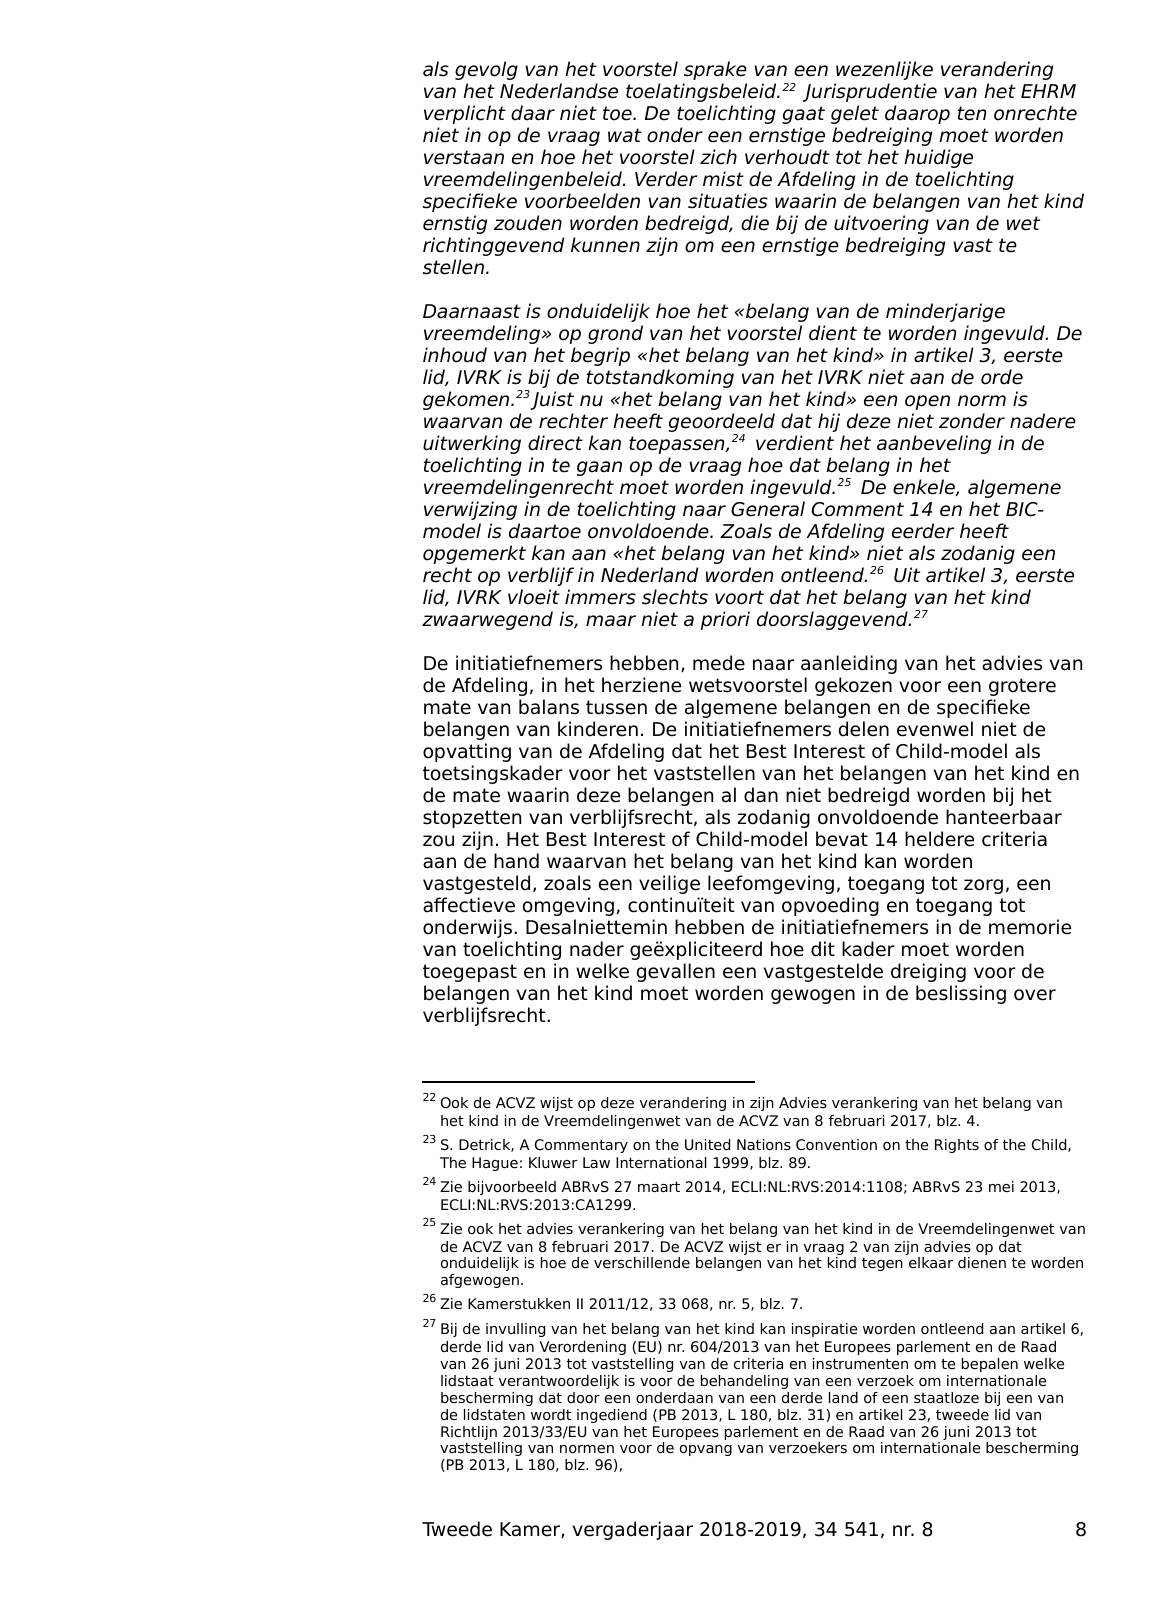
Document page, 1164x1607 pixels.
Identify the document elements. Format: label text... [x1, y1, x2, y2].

text als gevolg van het voorstel sprake van een wezenlijke verandering van het Nederlandse toelatingsbeleid. Jurisprudentie van het EHRM verplicht daar niet toe. De toelichting gaat gelet daarop ten onrechte niet in op de vraag wat onder een ernstige bedreiging moet worden verstaan en hoe het voorstel zich verhoudt tot het huidige vreemdelingenbeleid. Verder mist de Afdeling in de toelichting specifieke voorbeelden van situaties waarin de belangen van het kind ernstig zouden worden bedreigd, die bij de uitvoering van de wet richtinggevend kunnen zijn om een ernstige bedreiging vast te stellen. [422, 59, 1087, 279]
text S. Detrick, A Commentary on the United Nations Convention on the Rights of the Child, The Hague: Kluwer Law International 1999, blz. 89. [422, 1133, 1087, 1172]
text Zie bijvoorbeeld ABRvS 27 maart 2014, ECLI:NL:RVS:2014:1108; ABRvS 23 mei 2013, ECLI:NL:RVS:2013:CA1299. [422, 1175, 1087, 1214]
text Bij de invulling van het belang van het kind kan inspiratie worden ontleend aan artikel 6, derde lid van Verordening (EU) nr. 604/2013 van het Europees parlement en de Raad van 26 juni 2013 tot vaststelling van de criteria en instrumenten om te bepalen welke lidstaat verantwoordelijk is voor de behandeling van een verzoek om internationale bescherming dat door een onderdaan van een derde land of een staatloze bij een van de lidstaten wordt ingediend (PB 2013, L 180, blz. 31) en artikel 23, tweede lid van Richtlijn 2013/33/EU van het Europees parlement en de Raad van 26 juni 2013 tot vaststelling van normen voor de opvang van verzoekers om internationale bescherming (PB 2013, L 180, blz. 96), [422, 1317, 1087, 1474]
text Zie Kamerstukken II 2011/12, 33 068, nr. 5, blz. 7. [422, 1292, 1087, 1314]
text Zie ook het advies verankering van het belang van het kind in de Vreemdelingenwet van de ACVZ van 8 februari 2017. De ACVZ wijst er in vraag 2 van zijn advies op dat onduidelijk is hoe de verschillende belangen van het kind tegen elkaar dienen te worden afgewogen. [422, 1217, 1087, 1289]
text De initiatiefnemers hebben, mede naar aanleiding van het advies van de Afdeling, in het herziene wetsvoorstel gekozen voor een grotere mate van balans tussen de algemene belangen en de specifieke belangen van kinderen. De initiatiefnemers delen evenwel niet de opvatting van de Afdeling dat het Best Interest of Child-model als toetsingskader voor het vaststellen van het belangen van het kind en de mate waarin deze belangen al dan niet bedreigd worden bij het stopzetten van verblijfsrecht, als zodanig onvoldoende hanteerbaar zou zijn. Het Best Interest of Child-model bevat 14 heldere criteria aan de hand waarvan het belang van het kind kan worden vastgesteld, zoals een veilige leefomgeving, toegang tot zorg, een affectieve omgeving, continuïteit van opvoeding en toegang tot onderwijs. Desalniettemin hebben de initiatiefnemers in de memorie van toelichting nader geëxpliciteerd hoe dit kader moet worden toegepast en in welke gevallen een vastgestelde dreiging voor de belangen van het kind moet worden gewogen in de beslissing over verblijfsrecht. [422, 653, 1087, 1027]
text Ook de ACVZ wijst op deze verandering in zijn Advies verankering van het belang van het kind in de Vreemdelingenwet van de ACVZ van 8 februari 2017, blz. 4. [422, 1091, 1087, 1130]
text Daarnaast is onduidelijk hoe het «belang van de minderjarige vreemdeling» op grond van het voorstel dient te worden ingevuld. De inhoud van het begrip «het belang van het kind» in artikel 3, eerste lid, IVRK is bij de totstandkoming van het IVRK niet aan de orde gekomen.Juist nu «het belang van het kind» een open norm is waarvan de rechter heeft geoordeeld dat hij deze niet zonder nadere uitwerking direct kan toepassen, verdient het aanbeveling in de toelichting in te gaan op de vraag hoe dat belang in het vreemdelingenrecht moet worden ingevuld. De enkele, algemene verwijzing in de toelichting naar General Comment 14 en het BIC-model is daartoe onvoldoende. Zoals de Afdeling eerder heeft opgemerkt kan aan «het belang van het kind» niet als zodanig een recht op verblijf in Nederland worden ontleend. Uit artikel 3, eerste lid, IVRK vloeit immers slechts voort dat het belang van het kind zwaarwegend is, maar niet a priori doorslaggevend. [422, 301, 1087, 631]
